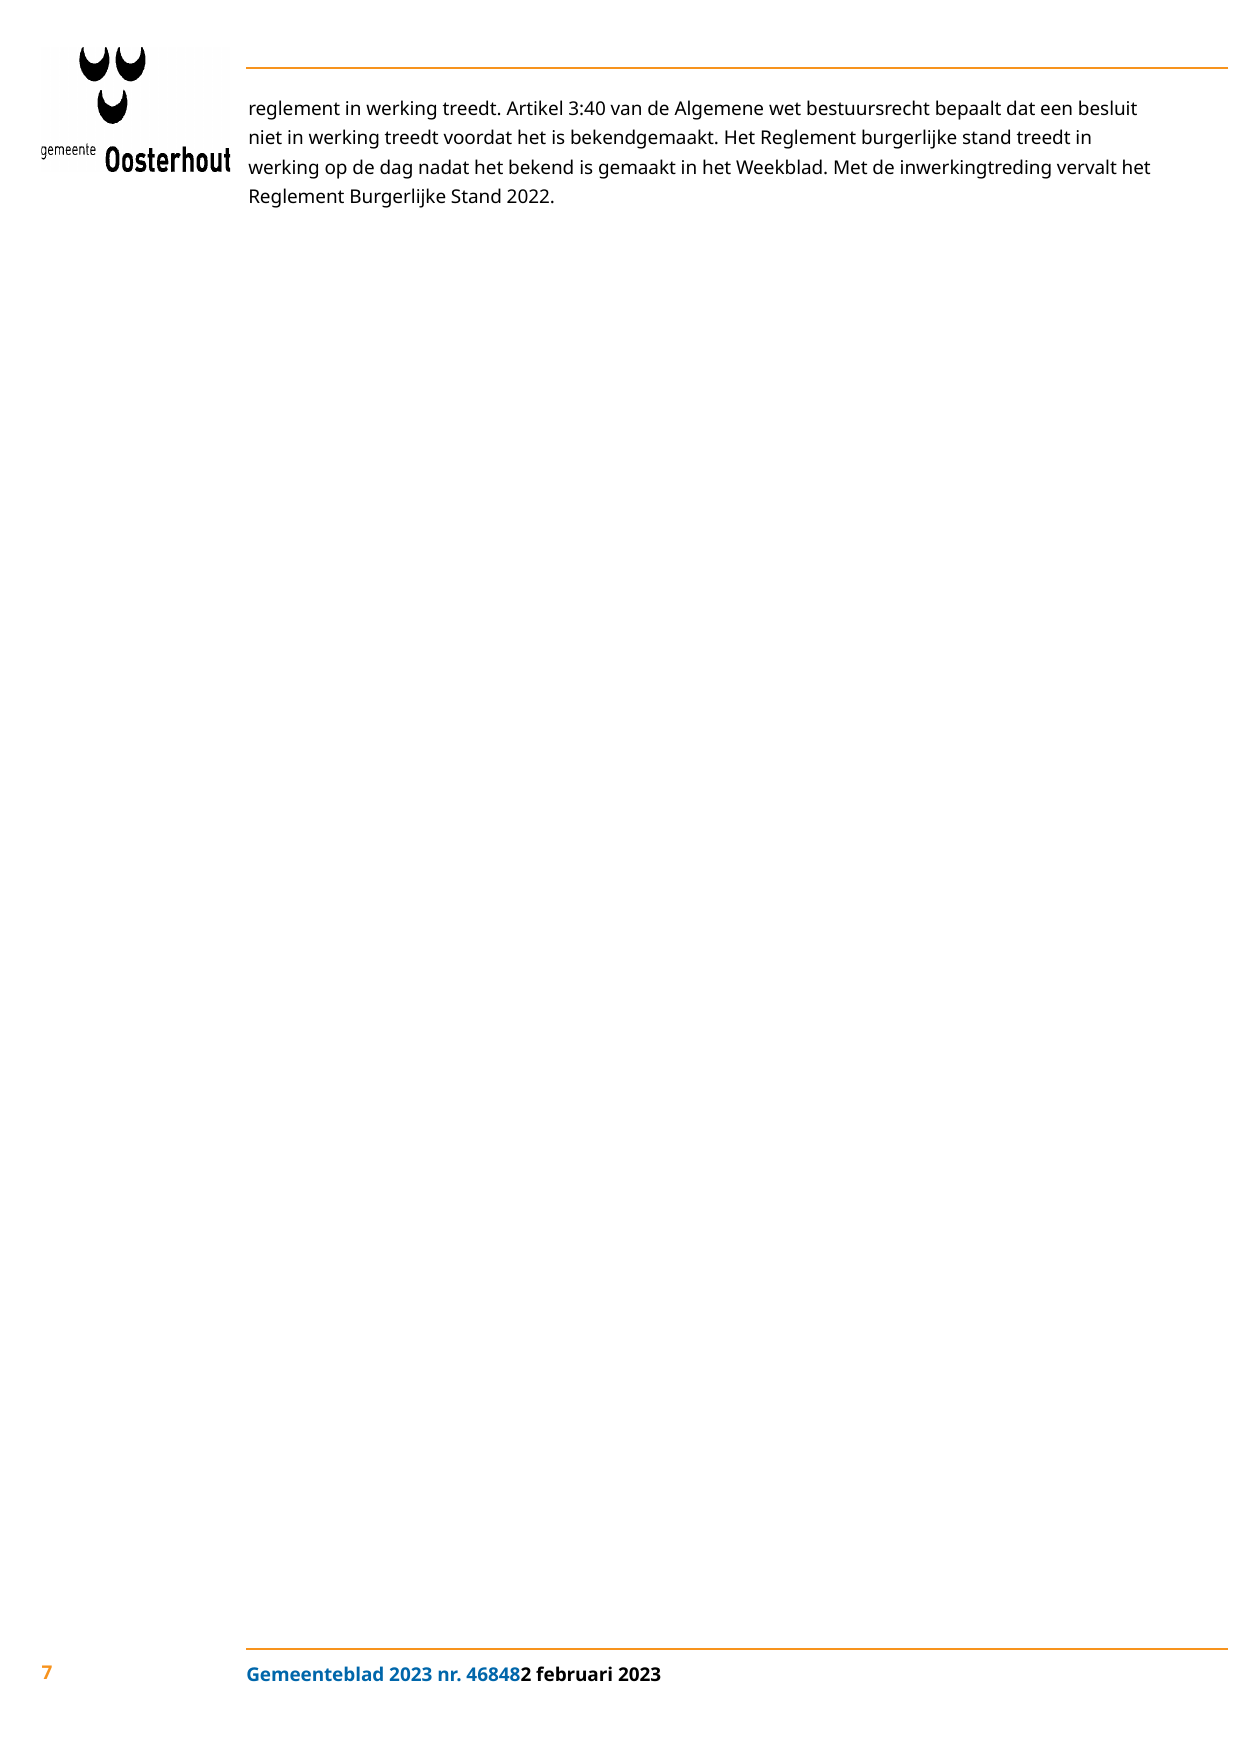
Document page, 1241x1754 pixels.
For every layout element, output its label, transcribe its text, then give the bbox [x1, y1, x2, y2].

text reglement in werking treedt. Artikel 3:40 van de Algemene wet bestuursrecht bepaalt dat een besluit niet in werking treedt voordat het is bekendgemaakt. Het Reglement burgerlijke stand treedt in werking op de dag nadat het bekend is gemaakt in het Weekblad. Met de inwerkingtreding vervalt het Reglement Burgerlijke Stand 2022. [248, 95, 1152, 209]
picture [41, 47, 231, 172]
